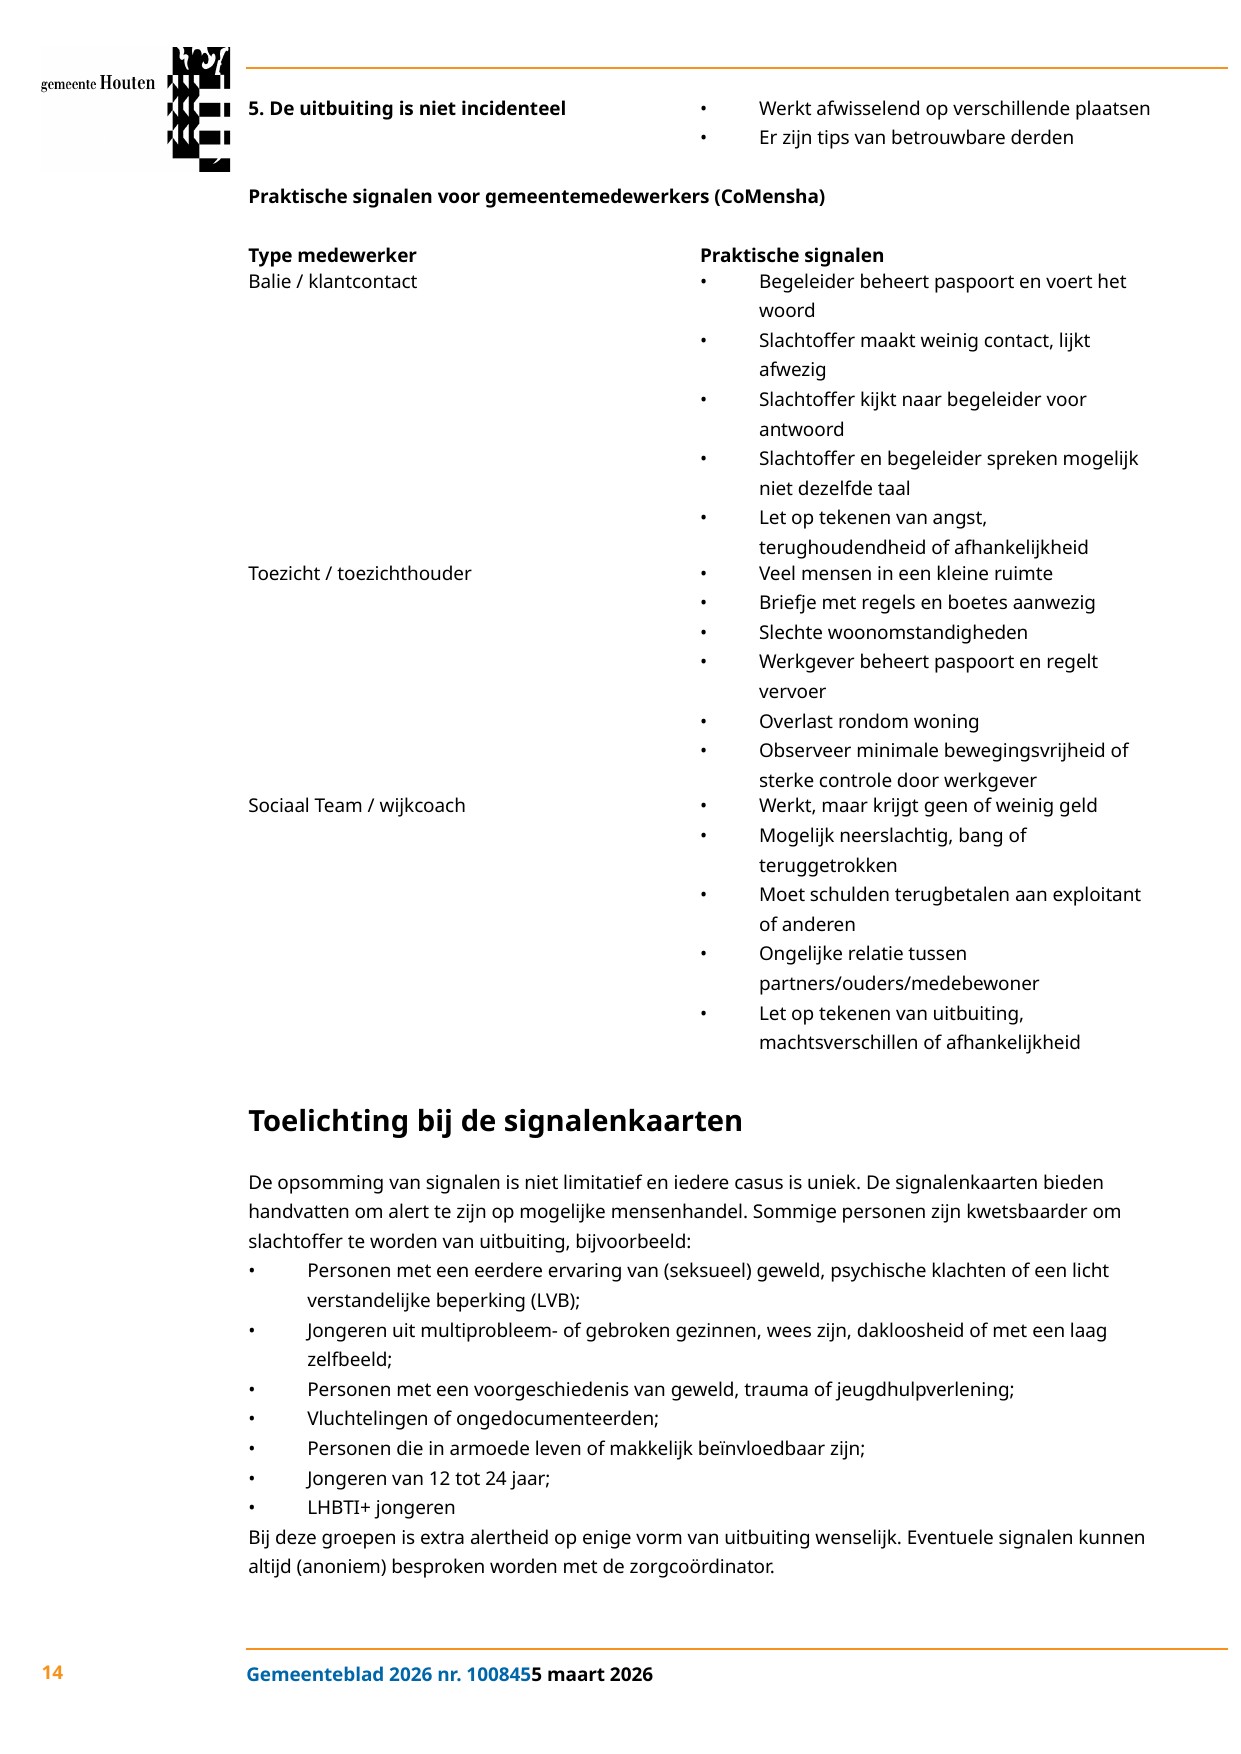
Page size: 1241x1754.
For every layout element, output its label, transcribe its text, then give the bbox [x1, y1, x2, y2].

text Praktische signalen voor gemeentemedewerkers (CoMensha) [248, 183, 1152, 209]
table_cell 5. De uitbuiting is niet incidenteel [248, 95, 700, 150]
table_cell Toezicht / toezichthouder [248, 560, 700, 793]
list LHBTI+ jongeren [248, 1494, 1152, 1520]
table_cell Werkt, maar krijgt geen of weinig geld Mogelijk neerslachtig, bang of teruggetrokken Moet schulden terugbetalen aan exploitant of anderen Ongelijke relatie tussen partners/ouders/medebewoner Let op tekenen van uitbuiting, machtsverschillen of afhankelijkheid [700, 793, 1152, 1055]
list Personen met een eerdere ervaring van (seksueel) geweld, psychische klachten of een licht verstandelijke beperking (LVB); [248, 1258, 1152, 1313]
list Personen die in armoede leven of makkelijk beïnvloedbaar zijn; [248, 1435, 1152, 1461]
list Jongeren uit multiprobleem- of gebroken gezinnen, wees zijn, dakloosheid of met een laag zelfbeeld; [248, 1317, 1152, 1372]
list Vluchtelingen of ongedocumenteerden; [248, 1406, 1152, 1431]
picture [41, 47, 231, 172]
table_cell Sociaal Team / wijkcoach [248, 793, 700, 1055]
table_header Type medewerker [248, 242, 700, 268]
table_cell Werkt afwisselend op verschillende plaatsen Er zijn tips van betrouwbare derden [700, 95, 1152, 150]
text De opsomming van signalen is niet limitatief en iedere casus is uniek. De signalenkaarten bieden handvatten om alert te zijn op mogelijke mensenhandel. Sommige personen zijn kwetsbaarder om slachtoffer te worden van uitbuiting, bijvoorbeeld: [248, 1169, 1152, 1254]
table_header Praktische signalen [700, 242, 1152, 268]
table_cell Balie / klantcontact [248, 268, 700, 560]
text Toelichting bij de signalenkaarten [248, 1100, 1152, 1140]
list Jongeren van 12 tot 24 jaar; [248, 1465, 1152, 1491]
text Bij deze groepen is extra alertheid op enige vorm van uitbuiting wenselijk. Eventuele signalen kunnen altijd (anoniem) besproken worden met de zorgcoördinator. [248, 1524, 1152, 1579]
table_cell Veel mensen in een kleine ruimte Briefje met regels en boetes aanwezig Slechte woonomstandigheden Werkgever beheert paspoort en regelt vervoer Overlast rondom woning Observeer minimale bewegingsvrijheid of sterke controle door werkgever [700, 560, 1152, 793]
table_cell Begeleider beheert paspoort en voert het woord Slachtoffer maakt weinig contact, lijkt afwezig Slachtoffer kijkt naar begeleider voor antwoord Slachtoffer en begeleider spreken mogelijk niet dezelfde taal Let op tekenen van angst, terughoudendheid of afhankelijkheid [700, 268, 1152, 560]
list Personen met een voorgeschiedenis van geweld, trauma of jeugdhulpverlening; [248, 1376, 1152, 1402]
